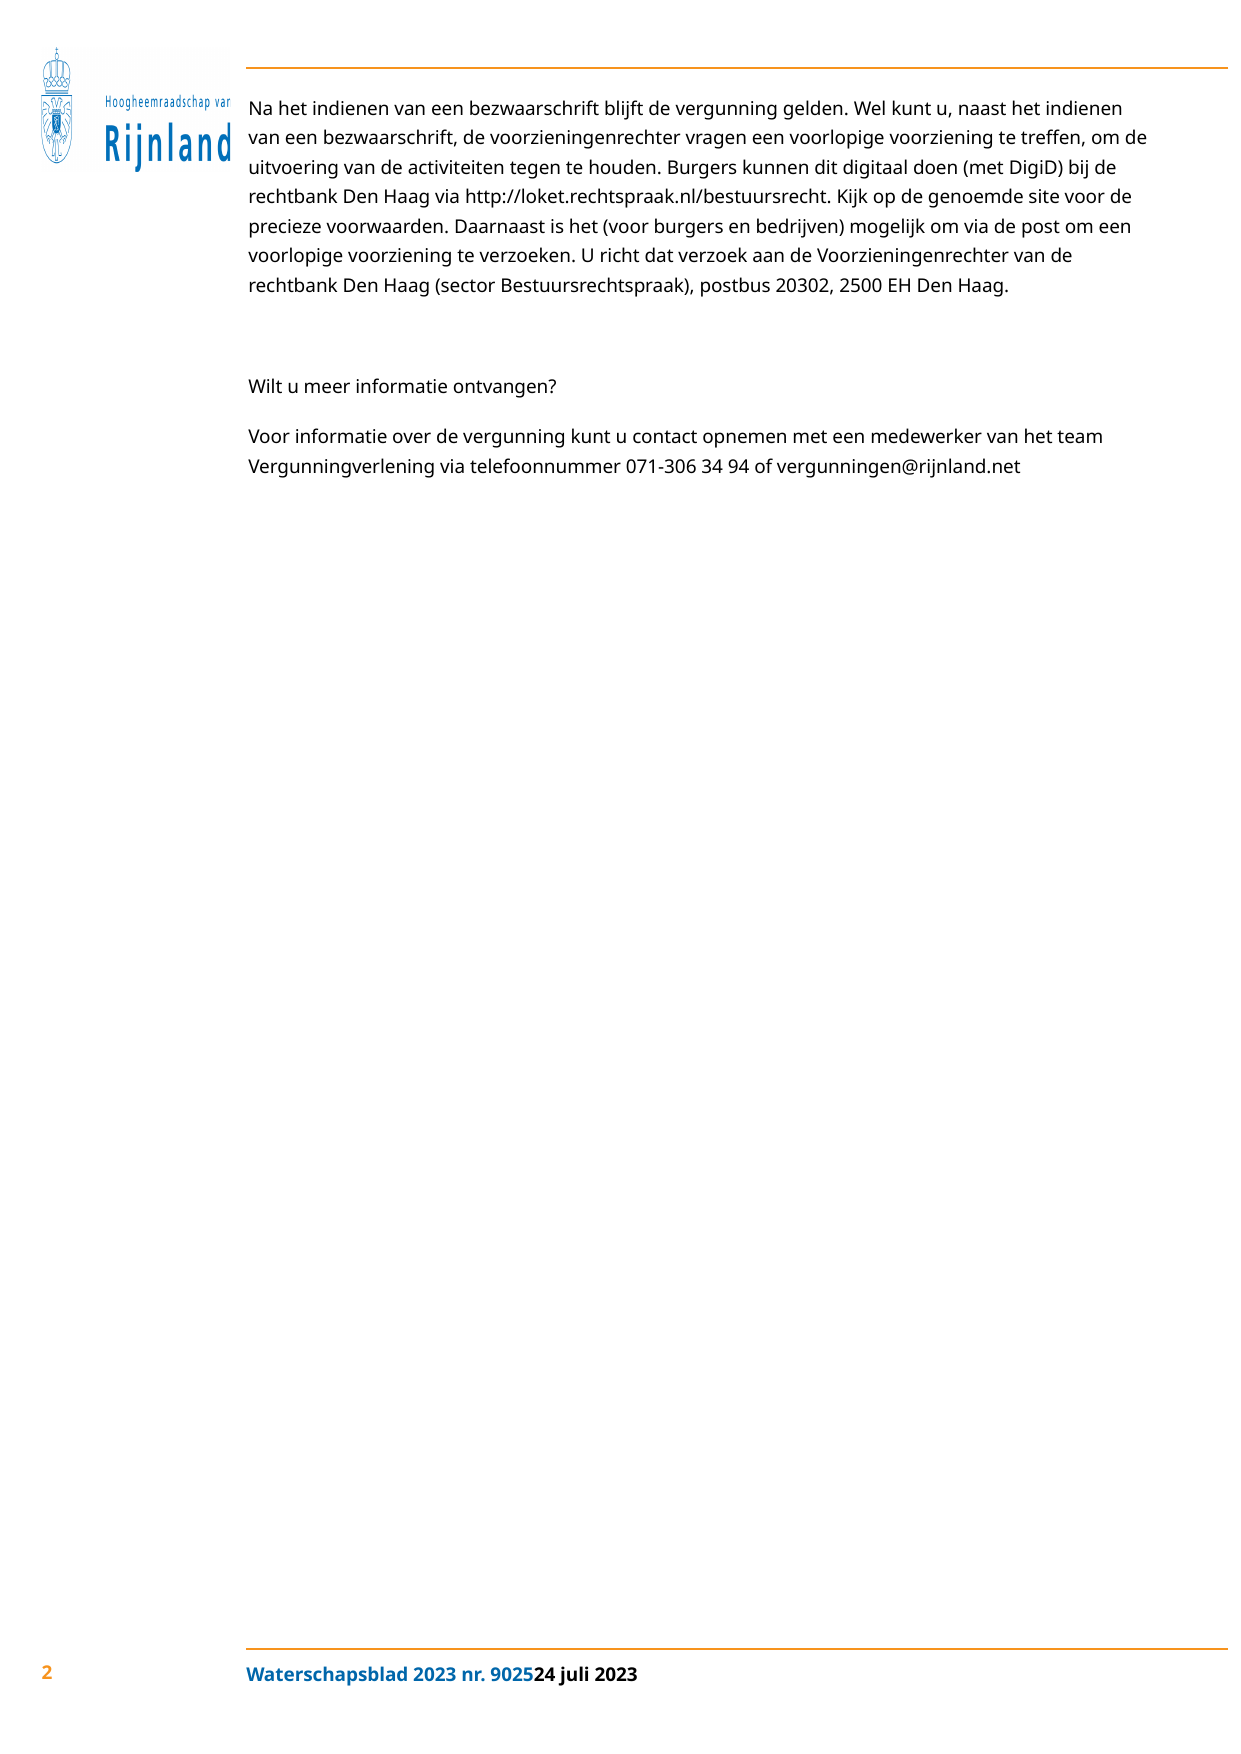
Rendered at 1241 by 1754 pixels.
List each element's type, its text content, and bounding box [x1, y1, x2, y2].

text Voor informatie over de vergunning kunt u contact opnemen met een medewerker van het team Vergunningverlening via telefoonnummer 071-306 34 94 of vergunningen@rijnland.net [248, 423, 1152, 479]
picture [41, 47, 231, 172]
text Na het indienen van een bezwaarschrift blijft de vergunning gelden. Wel kunt u, naast het indienen van een bezwaarschrift, de voorzieningenrechter vragen een voorlopige voorziening te treffen, om de uitvoering van de activiteiten tegen te houden. Burgers kunnen dit digitaal doen (met DigiD) bij de rechtbank Den Haag via http://loket.rechtspraak.nl/bestuursrecht. Kijk op de genoemde site voor de precieze voorwaarden. Daarnaast is het (voor burgers en bedrijven) mogelijk om via de post om een voorlopige voorziening te verzoeken. U richt dat verzoek aan de Voorzieningenrechter van de rechtbank Den Haag (sector Bestuursrechtspraak), postbus 20302, 2500 EH Den Haag. [248, 95, 1152, 298]
text Wilt u meer informatie ontvangen? [248, 373, 1152, 399]
